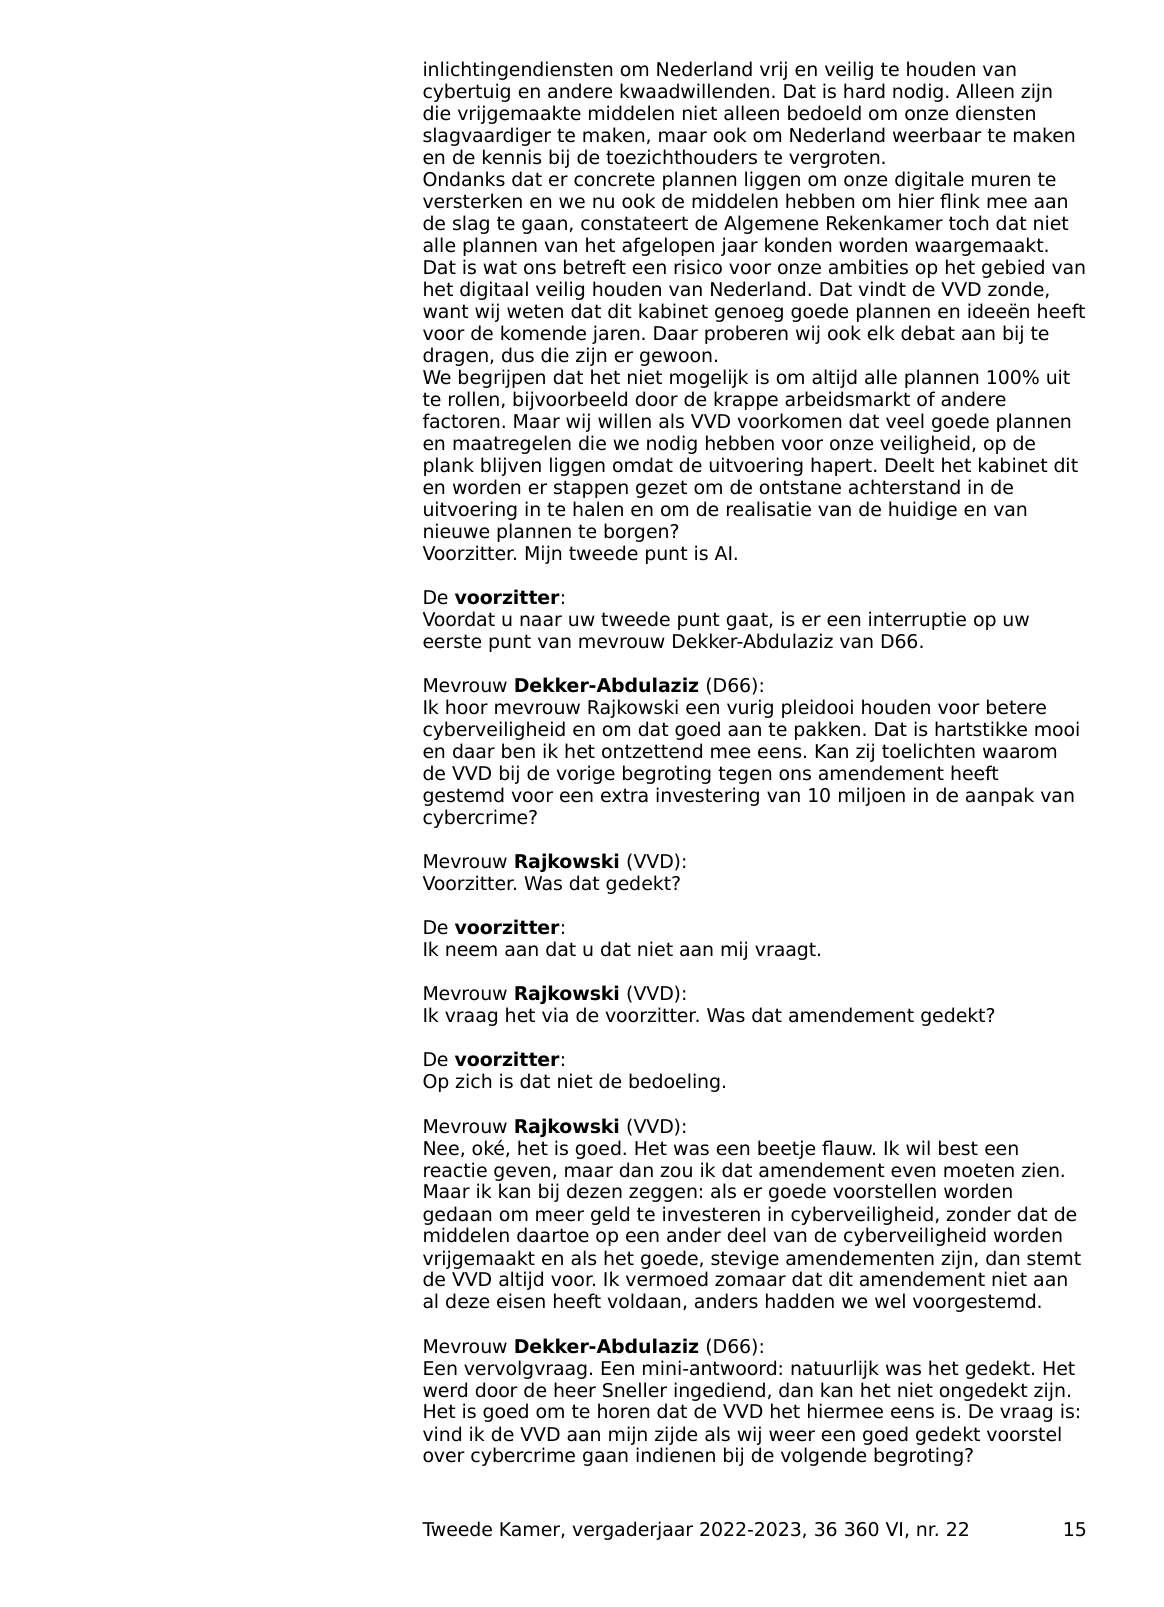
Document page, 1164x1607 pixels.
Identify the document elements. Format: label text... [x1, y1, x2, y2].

text Ik neem aan dat u dat niet aan mij vraagt. [422, 939, 1087, 961]
text Ik hoor mevrouw Rajkowski een vurig pleidooi houden voor betere cyberveiligheid en om dat goed aan te pakken. Dat is hartstikke mooi en daar ben ik het ontzettend mee eens. Kan zij toelichten waarom de VVD bij de vorige begroting tegen ons amendement heeft gestemd voor een extra investering van 10 miljoen in de aanpak van cybercrime? [422, 697, 1087, 829]
text De voorzitter: [422, 917, 1087, 939]
text Ik vraag het via de voorzitter. Was dat amendement gedekt? [422, 1005, 1087, 1027]
text De voorzitter: [422, 1049, 1087, 1071]
text Nee, oké, het is goed. Het was een beetje flauw. Ik wil best een reactie geven, maar dan zou ik dat amendement even moeten zien. Maar ik kan bij dezen zeggen: als er goede voorstellen worden gedaan om meer geld te investeren in cyberveiligheid, zonder dat de middelen daartoe op een ander deel van de cyberveiligheid worden vrijgemaakt en als het goede, stevige amendementen zijn, dan stemt de VVD altijd voor. Ik vermoed zomaar dat dit amendement niet aan al deze eisen heeft voldaan, anders hadden we wel voorgestemd. [422, 1137, 1087, 1313]
text Voorzitter. Mijn tweede punt is AI. [422, 543, 1087, 564]
text Mevrouw Rajkowski (VVD): [422, 851, 1087, 873]
text Voorzitter. Was dat gedekt? [422, 873, 1087, 895]
text Voordat u naar uw tweede punt gaat, is er een interruptie op uw eerste punt van mevrouw Dekker-Abdulaziz van D66. [422, 609, 1087, 653]
text De voorzitter: [422, 587, 1087, 609]
text inlichtingendiensten om Nederland vrij en veilig te houden van cybertuig en andere kwaadwillenden. Dat is hard nodig. Alleen zijn die vrijgemaakte middelen niet alleen bedoeld om onze diensten slagvaardiger te maken, maar ook om Nederland weerbaar te maken en de kennis bij de toezichthouders te vergroten. [422, 59, 1087, 169]
text Mevrouw Dekker-Abdulaziz (D66): [422, 1336, 1087, 1357]
text We begrijpen dat het niet mogelijk is om altijd alle plannen 100% uit te rollen, bijvoorbeeld door de krappe arbeidsmarkt of andere factoren. Maar wij willen als VVD voorkomen dat veel goede plannen en maatregelen die we nodig hebben voor onze veiligheid, op de plank blijven liggen omdat de uitvoering hapert. Deelt het kabinet dit en worden er stappen gezet om de ontstane achterstand in de uitvoering in te halen en om de realisatie van de huidige en van nieuwe plannen te borgen? [422, 367, 1087, 543]
text Mevrouw Rajkowski (VVD): [422, 1116, 1087, 1137]
text Mevrouw Rajkowski (VVD): [422, 983, 1087, 1005]
text Ondanks dat er concrete plannen liggen om onze digitale muren te versterken en we nu ook de middelen hebben om hier flink mee aan de slag te gaan, constateert de Algemene Rekenkamer toch dat niet alle plannen van het afgelopen jaar konden worden waargemaakt. Dat is wat ons betreft een risico voor onze ambities op het gebied van het digitaal veilig houden van Nederland. Dat vindt de VVD zonde, want wij weten dat dit kabinet genoeg goede plannen en ideeën heeft voor de komende jaren. Daar proberen wij ook elk debat aan bij te dragen, dus die zijn er gewoon. [422, 169, 1087, 367]
text Op zich is dat niet de bedoeling. [422, 1071, 1087, 1093]
text Mevrouw Dekker-Abdulaziz (D66): [422, 675, 1087, 697]
text Een vervolgvraag. Een mini-antwoord: natuurlijk was het gedekt. Het werd door de heer Sneller ingediend, dan kan het niet ongedekt zijn. Het is goed om te horen dat de VVD het hiermee eens is. De vraag is: vind ik de VVD aan mijn zijde als wij weer een goed gedekt voorstel over cybercrime gaan indienen bij de volgende begroting? [422, 1357, 1087, 1467]
